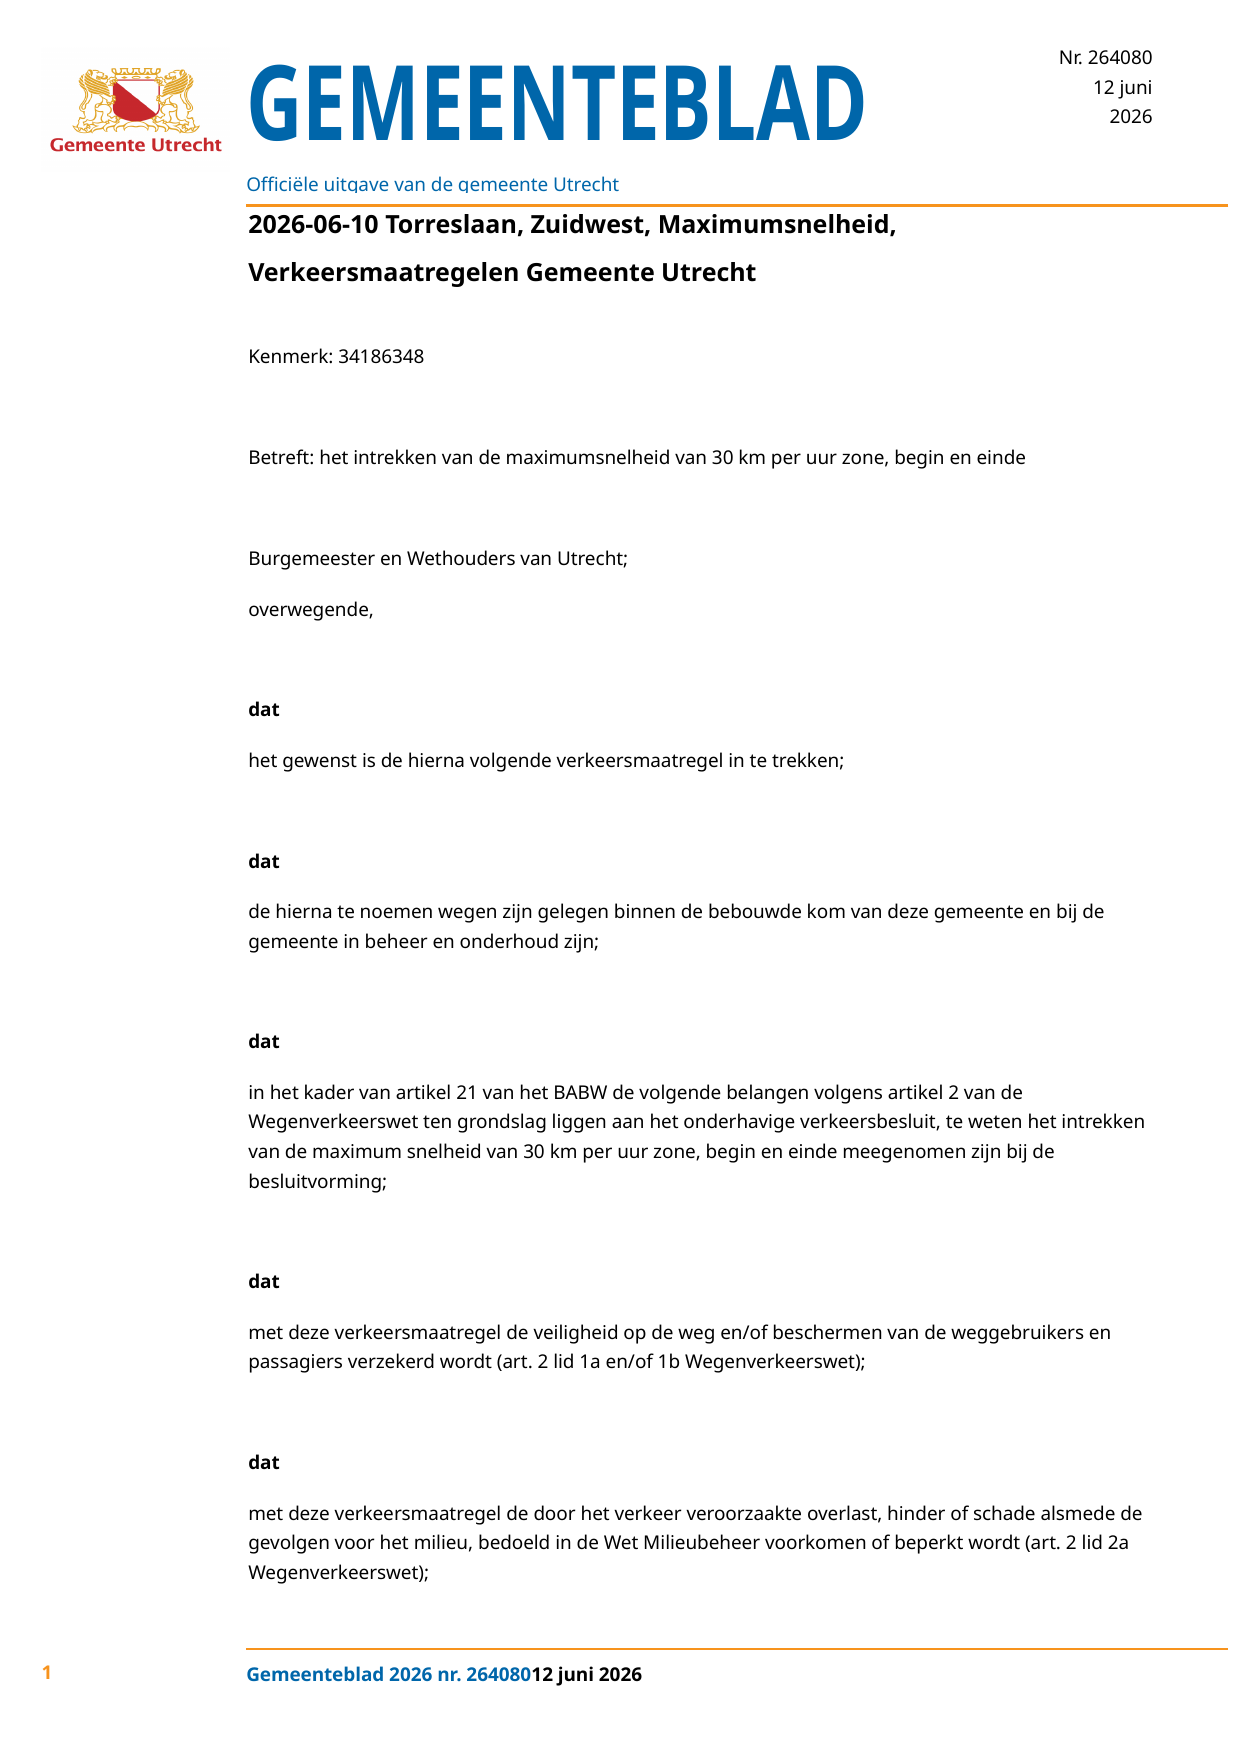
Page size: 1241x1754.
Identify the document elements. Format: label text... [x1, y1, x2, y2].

text Betreft: het intrekken van de maximumsnelheid van 30 km per uur zone, begin en einde [248, 444, 1152, 470]
text 2026-06-10 Torreslaan, Zuidwest, Maximumsnelheid, Verkeersmaatregelen Gemeente Utrecht [248, 207, 1152, 288]
text in het kader van artikel 21 van het BABW de volgende belangen volgens artikel 2 van de Wegenverkeerswet ten grondslag liggen aan het onderhavige verkeersbesluit, te weten het intrekken van de maximum snelheid van 30 km per uur zone, begin en einde meegenomen zijn bij de besluitvorming; [248, 1079, 1152, 1193]
text dat [248, 697, 1152, 722]
text dat [248, 1269, 1152, 1294]
text met deze verkeersmaatregel de veiligheid op de weg en/of beschermen van de weggebruikers en passagiers verzekerd wordt (art. 2 lid 1a en/of 1b Wegenverkeerswet); [248, 1319, 1152, 1374]
text overwegende, [248, 596, 1152, 621]
text met deze verkeersmaatregel de door het verkeer veroorzaakte overlast, hinder of schade alsmede de gevolgen voor het milieu, bedoeld in de Wet Milieubeheer voorkomen of beperkt wordt (art. 2 lid 2a Wegenverkeerswet); [248, 1500, 1152, 1585]
text dat [248, 1029, 1152, 1054]
picture [41, 47, 231, 172]
text dat [248, 1449, 1152, 1475]
text Burgemeester en Wethouders van Utrecht; [248, 545, 1152, 571]
text het gewenst is de hierna volgende verkeersmaatregel in te trekken; [248, 747, 1152, 773]
text Kenmerk: 34186348 [248, 344, 1152, 369]
text de hierna te noemen wegen zijn gelegen binnen de bebouwde kom van deze gemeente en bij de gemeente in beheer en onderhoud zijn; [248, 898, 1152, 953]
text dat [248, 848, 1152, 873]
